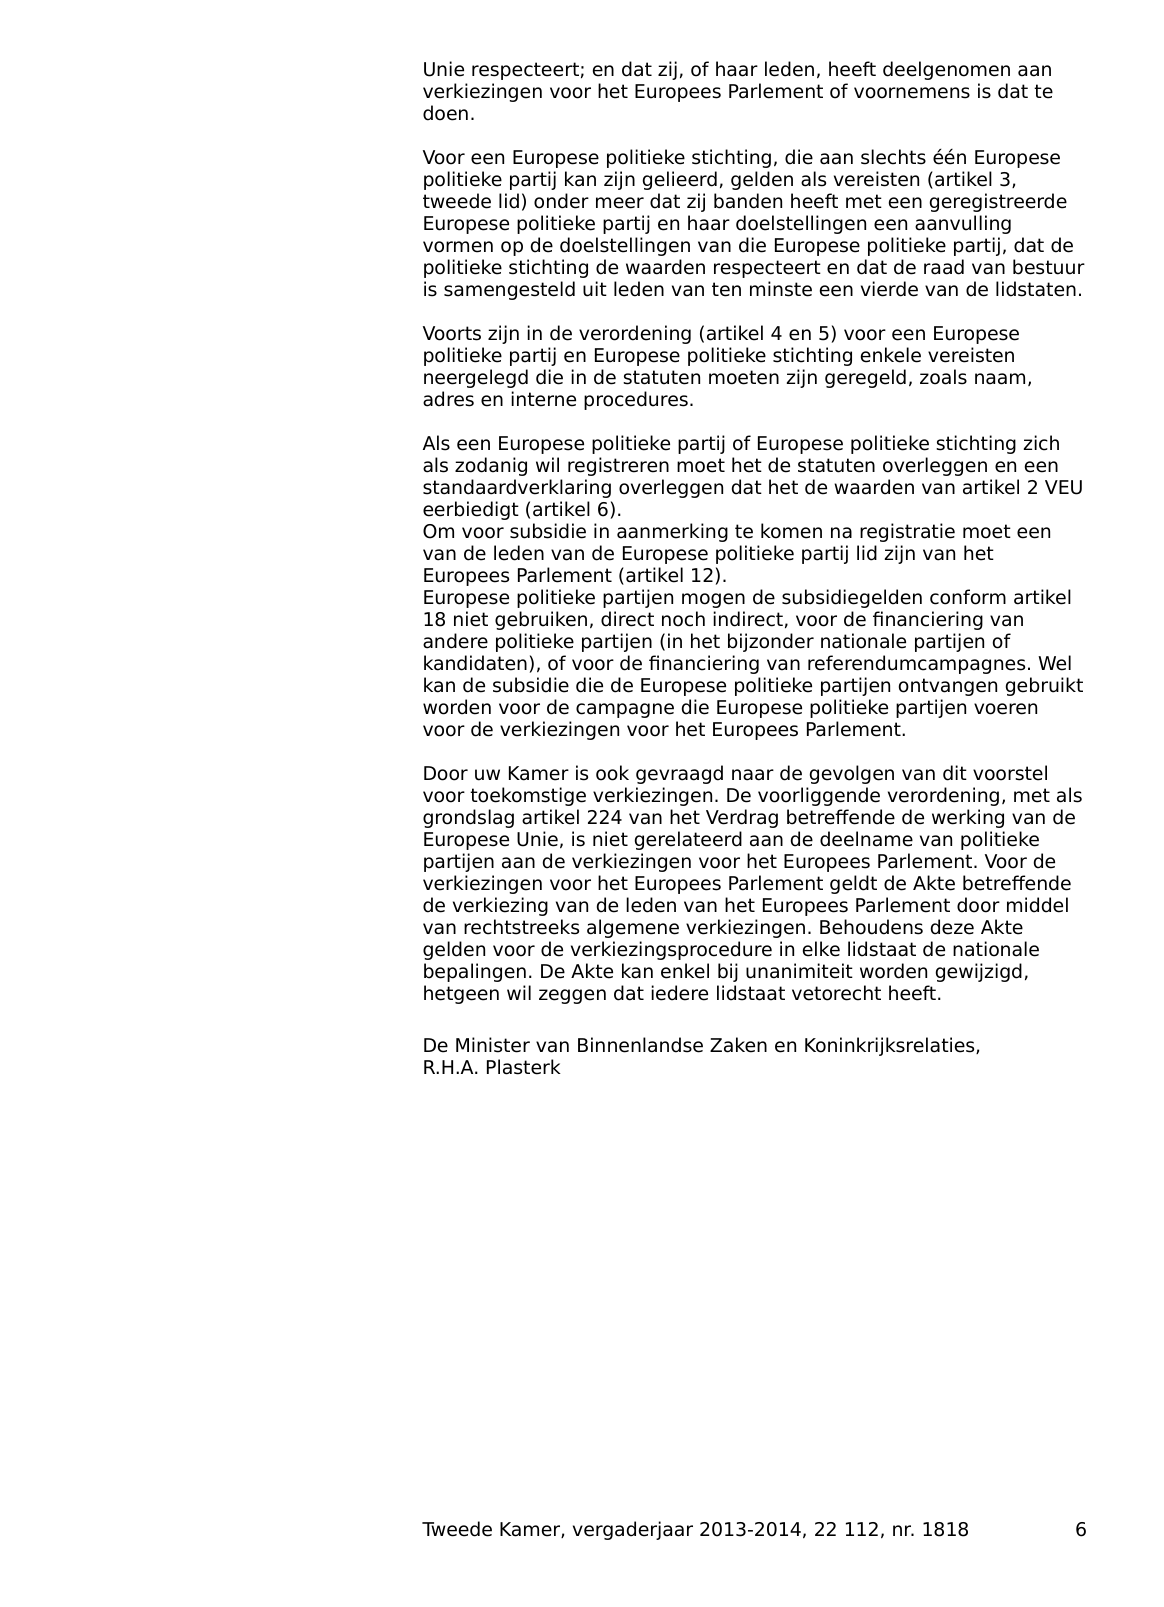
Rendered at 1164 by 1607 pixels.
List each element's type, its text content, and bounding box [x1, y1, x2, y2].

text Unie respecteert; en dat zij, of haar leden, heeft deelgenomen aan verkiezingen voor het Europees Parlement of voornemens is dat te doen. [422, 59, 1087, 125]
text Door uw Kamer is ook gevraagd naar de gevolgen van dit voorstel voor toekomstige verkiezingen. De voorliggende verordening, met als grondslag artikel 224 van het Verdrag betreffende de werking van de Europese Unie, is niet gerelateerd aan de deelname van politieke partijen aan de verkiezingen voor het Europees Parlement. Voor de verkiezingen voor het Europees Parlement geldt de Akte betreffende de verkiezing van de leden van het Europees Parlement door middel van rechtstreeks algemene verkiezingen. Behoudens deze Akte gelden voor de verkiezingsprocedure in elke lidstaat de nationale bepalingen. De Akte kan enkel bij unanimiteit worden gewijzigd, hetgeen wil zeggen dat iedere lidstaat vetorecht heeft. [422, 763, 1087, 1005]
text Europese politieke partijen mogen de subsidiegelden conform artikel 18 niet gebruiken, direct noch indirect, voor de financiering van andere politieke partijen (in het bijzonder nationale partijen of kandidaten), of voor de financiering van referendumcampagnes. Wel kan de subsidie die de Europese politieke partijen ontvangen gebruikt worden voor de campagne die Europese politieke partijen voeren voor de verkiezingen voor het Europees Parlement. [422, 587, 1087, 741]
text Om voor subsidie in aanmerking te komen na registratie moet een van de leden van de Europese politieke partij lid zijn van het Europees Parlement (artikel 12). [422, 521, 1087, 587]
text De Minister van Binnenlandse Zaken en Koninkrijksrelaties, R.H.A. Plasterk [422, 1035, 1087, 1079]
text Voorts zijn in de verordening (artikel 4 en 5) voor een Europese politieke partij en Europese politieke stichting enkele vereisten neergelegd die in de statuten moeten zijn geregeld, zoals naam, adres en interne procedures. [422, 323, 1087, 411]
text Voor een Europese politieke stichting, die aan slechts één Europese politieke partij kan zijn gelieerd, gelden als vereisten (artikel 3, tweede lid) onder meer dat zij banden heeft met een geregistreerde Europese politieke partij en haar doelstellingen een aanvulling vormen op de doelstellingen van die Europese politieke partij, dat de politieke stichting de waarden respecteert en dat de raad van bestuur is samengesteld uit leden van ten minste een vierde van de lidstaten. [422, 147, 1087, 301]
text Als een Europese politieke partij of Europese politieke stichting zich als zodanig wil registreren moet het de statuten overleggen en een standaardverklaring overleggen dat het de waarden van artikel 2 VEU eerbiedigt (artikel 6). [422, 433, 1087, 521]
